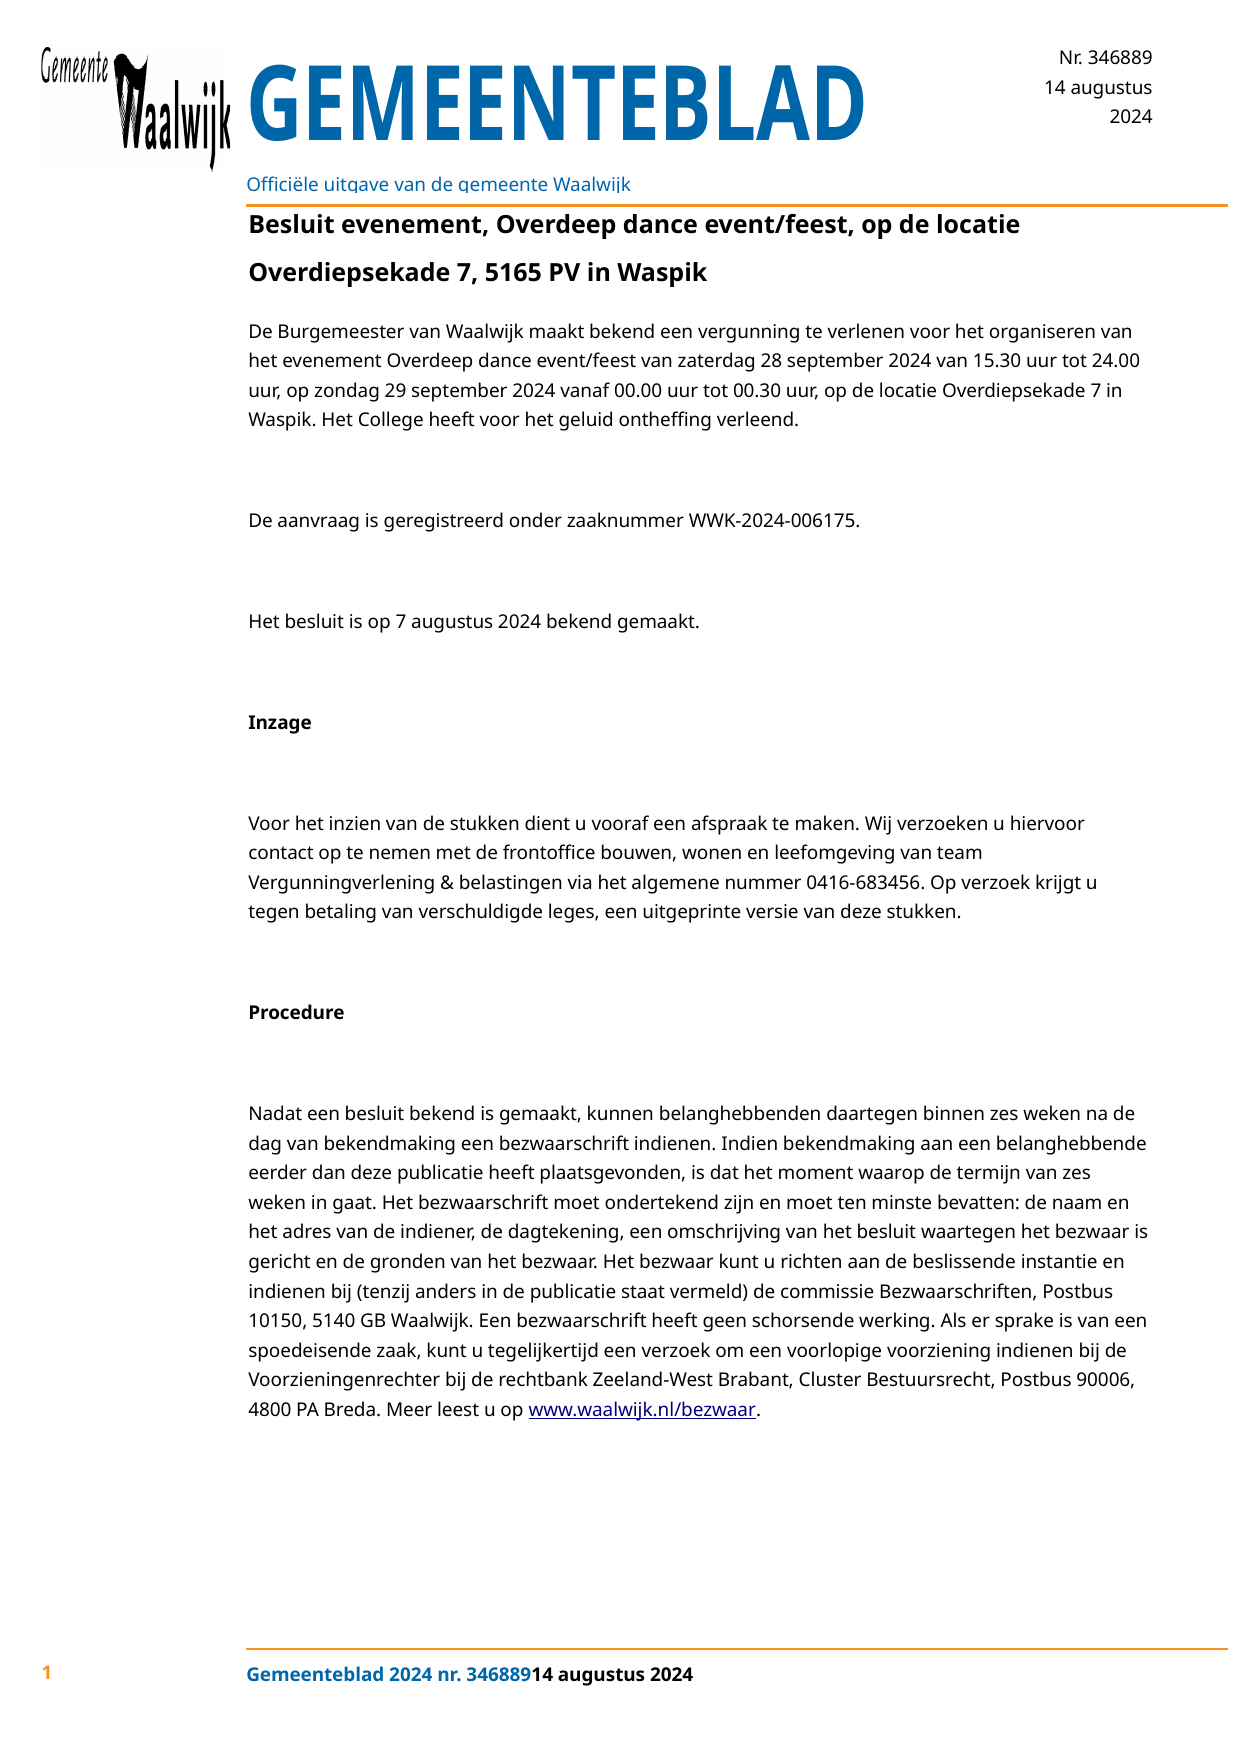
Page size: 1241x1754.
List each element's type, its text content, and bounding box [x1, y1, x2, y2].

text Nadat een besluit bekend is gemaakt, kunnen belanghebbenden daartegen binnen zes weken na de dag van bekendmaking een bezwaarschrift indienen. Indien bekendmaking aan een belanghebbende eerder dan deze publicatie heeft plaatsgevonden, is dat het moment waarop de termijn van zes weken in gaat. Het bezwaarschrift moet ondertekend zijn en moet ten minste bevatten: de naam en het adres van de indiener, de dagtekening, een omschrijving van het besluit waartegen het bezwaar is gericht en de gronden van het bezwaar. Het bezwaar kunt u richten aan de beslissende instantie en indienen bij (tenzij anders in de publicatie staat vermeld) de commissie Bezwaarschriften, Postbus 10150, 5140 GB Waalwijk. Een bezwaarschrift heeft geen schorsende werking. Als er sprake is van een spoedeisende zaak, kunt u tegelijkertijd een verzoek om een voorlopige voorziening indienen bij de Voorzieningenrechter bij de rechtbank Zeeland-West Brabant, Cluster Bestuursrecht, Postbus 90006, 4800 PA Breda. Meer leest u op www.waalwijk.nl/bezwaar. [248, 1100, 1152, 1422]
text Procedure [248, 999, 1152, 1025]
text De aanvraag is geregistreerd onder zaaknummer WWK-2024-006175. [248, 507, 1152, 533]
text Besluit evenement, Overdeep dance event/feest, op de locatie Overdiepsekade 7, 5165 PV in Waspik [248, 207, 1152, 288]
picture [41, 47, 231, 172]
text Het besluit is op 7 augustus 2024 bekend gemaakt. [248, 608, 1152, 634]
text Voor het inzien van de stukken dient u vooraf een afspraak te maken. Wij verzoeken u hiervoor contact op te nemen met de frontoffice bouwen, wonen en leefomgeving van team Vergunningverlening & belastingen via het algemene nummer 0416-683456. Op verzoek krijgt u tegen betaling van verschuldigde leges, een uitgeprinte versie van deze stukken. [248, 810, 1152, 924]
text Inzage [248, 709, 1152, 735]
text De Burgemeester van Waalwijk maakt bekend een vergunning te verlenen voor het organiseren van het evenement Overdeep dance event/feest van zaterdag 28 september 2024 van 15.30 uur tot 24.00 uur, op zondag 29 september 2024 vanaf 00.00 uur tot 00.30 uur, op de locatie Overdiepsekade 7 in Waspik. Het College heeft voor het geluid ontheffing verleend. [248, 318, 1152, 432]
